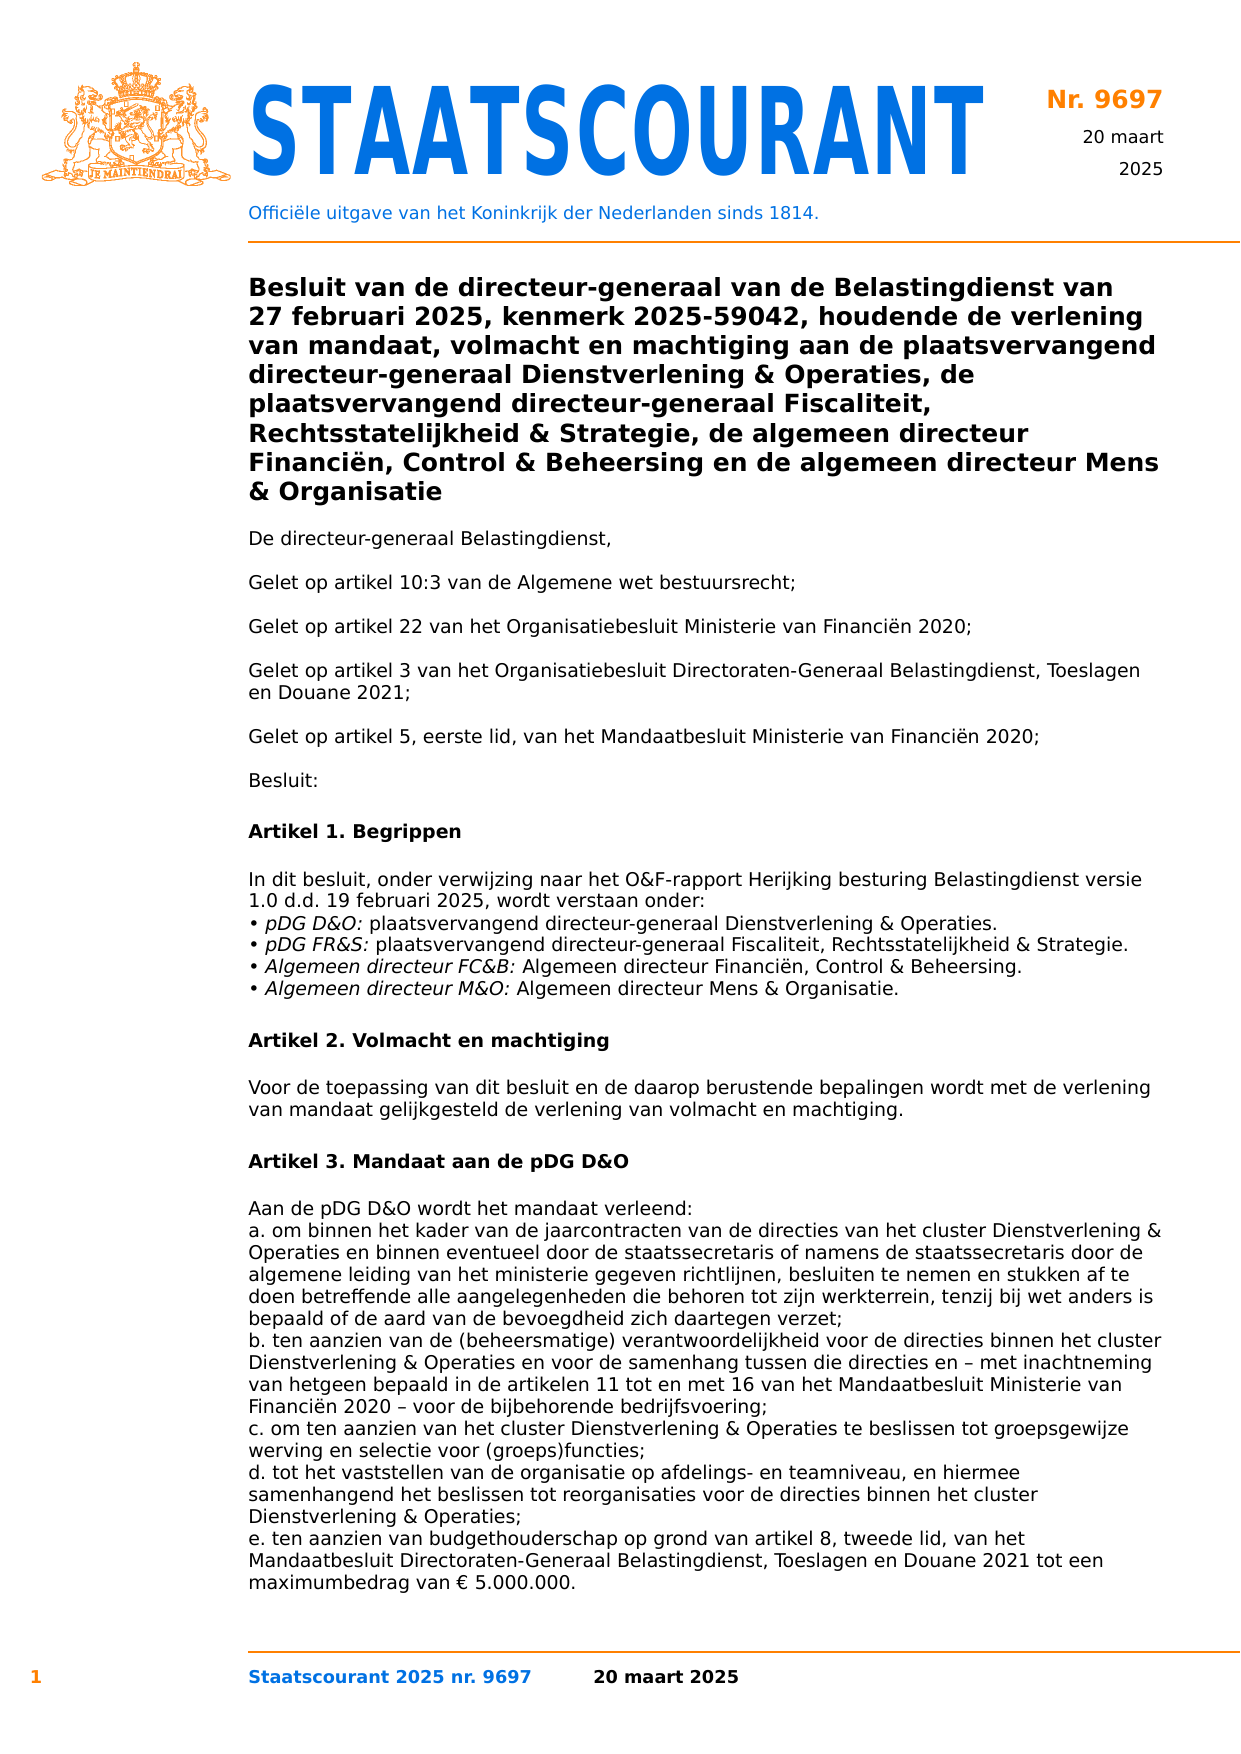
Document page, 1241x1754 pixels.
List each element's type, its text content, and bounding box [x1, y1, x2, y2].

table_cell 20 maart [998, 121, 1240, 153]
table_header STAATSCOURANT [248, 62, 998, 203]
text De directeur-generaal Belastingdienst, [248, 528, 1163, 550]
text Gelet op artikel 10:3 van de Algemene wet bestuursrecht; [248, 572, 1163, 594]
text • pDG D&O: plaatsvervangend directeur-generaal Dienstverlening & Operaties. [248, 912, 1163, 934]
subtitle Artikel 2. Volmacht en machtiging [248, 1030, 1163, 1052]
text • Algemeen directeur FC&B: Algemeen directeur Financiën, Control & Beheersing. [248, 956, 1163, 978]
text Aan de pDG D&O wordt het mandaat verleend: [248, 1198, 1163, 1220]
text Gelet op artikel 5, eerste lid, van het Mandaatbesluit Ministerie van Financiën 2020; [248, 726, 1163, 748]
text Gelet op artikel 22 van het Organisatiebesluit Ministerie van Financiën 2020; [248, 616, 1163, 638]
table_cell Officiële uitgave van het Koninkrijk der Nederlanden sinds 1814. [248, 203, 1240, 241]
text Besluit: [248, 769, 1163, 791]
text • pDG FR&S: plaatsvervangend directeur-generaal Fiscaliteit, Rechtsstatelijkheid & Strategie. [248, 934, 1163, 956]
text Voor de toepassing van dit besluit en de daarop berustende bepalingen wordt met de verlening van mandaat gelijkgesteld de verlening van volmacht en machtiging. [248, 1077, 1163, 1121]
text In dit besluit, onder verwijzing naar het O&F-rapport Herijking besturing Belastingdienst versie 1.0 d.d. 19 februari 2025, wordt verstaan onder: [248, 868, 1163, 912]
text a. om binnen het kader van de jaarcontracten van de directies van het cluster Dienstverlening & Operaties en binnen eventueel door de staatssecretaris of namens de staatssecretaris door de algemene leiding van het ministerie gegeven richtlijnen, besluiten te nemen en stukken af te doen betreffende alle aangelegenheden die behoren tot zijn werkterrein, tenzij bij wet anders is bepaald of de aard van de bevoegdheid zich daartegen verzet; [248, 1220, 1163, 1330]
text e. ten aanzien van budgethouderschap op grond van artikel 8, tweede lid, van het Mandaatbesluit Directoraten-Generaal Belastingdienst, Toeslagen en Douane 2021 tot een maximumbedrag van € 5.000.000. [248, 1528, 1163, 1594]
subtitle Artikel 1. Begrippen [248, 821, 1163, 843]
table_cell 2025 [998, 153, 1240, 203]
picture [41, 62, 231, 186]
text Gelet op artikel 3 van het Organisatiebesluit Directoraten-Generaal Belastingdienst, Toeslagen en Douane 2021; [248, 660, 1163, 704]
text b. ten aanzien van de (beheersmatige) verantwoordelijkheid voor de directies binnen het cluster Dienstverlening & Operaties en voor de samenhang tussen die directies en – met inachtneming van hetgeen bepaald in de artikelen 11 tot en met 16 van het Mandaatbesluit Ministerie van Financiën 2020 – voor de bijbehorende bedrijfsvoering; [248, 1330, 1163, 1418]
text • Algemeen directeur M&O: Algemeen directeur Mens & Organisatie. [248, 978, 1163, 1000]
table_header [25, 62, 248, 241]
subtitle Artikel 3. Mandaat aan de pDG D&O [248, 1151, 1163, 1173]
subtitle Besluit van de directeur-generaal van de Belastingdienst van 27 februari 2025, kenmerk 2025-59042, houdende de verlening van mandaat, volmacht en machtiging aan de plaatsvervangend directeur-generaal Dienstverlening & Operaties, de plaatsvervangend directeur-generaal Fiscaliteit, Rechtsstatelijkheid & Strategie, de algemeen directeur Financiën, Control & Beheersing en de algemeen directeur Mens & Organisatie [248, 273, 1163, 506]
text c. om ten aanzien van het cluster Dienstverlening & Operaties te beslissen tot groepsgewijze werving en selectie voor (groeps)functies; [248, 1418, 1163, 1462]
table_header Nr. 9697 [998, 62, 1240, 121]
text d. tot het vaststellen van de organisatie op afdelings- en teamniveau, en hiermee samenhangend het beslissen tot reorganisaties voor de directies binnen het cluster Dienstverlening & Operaties; [248, 1462, 1163, 1528]
